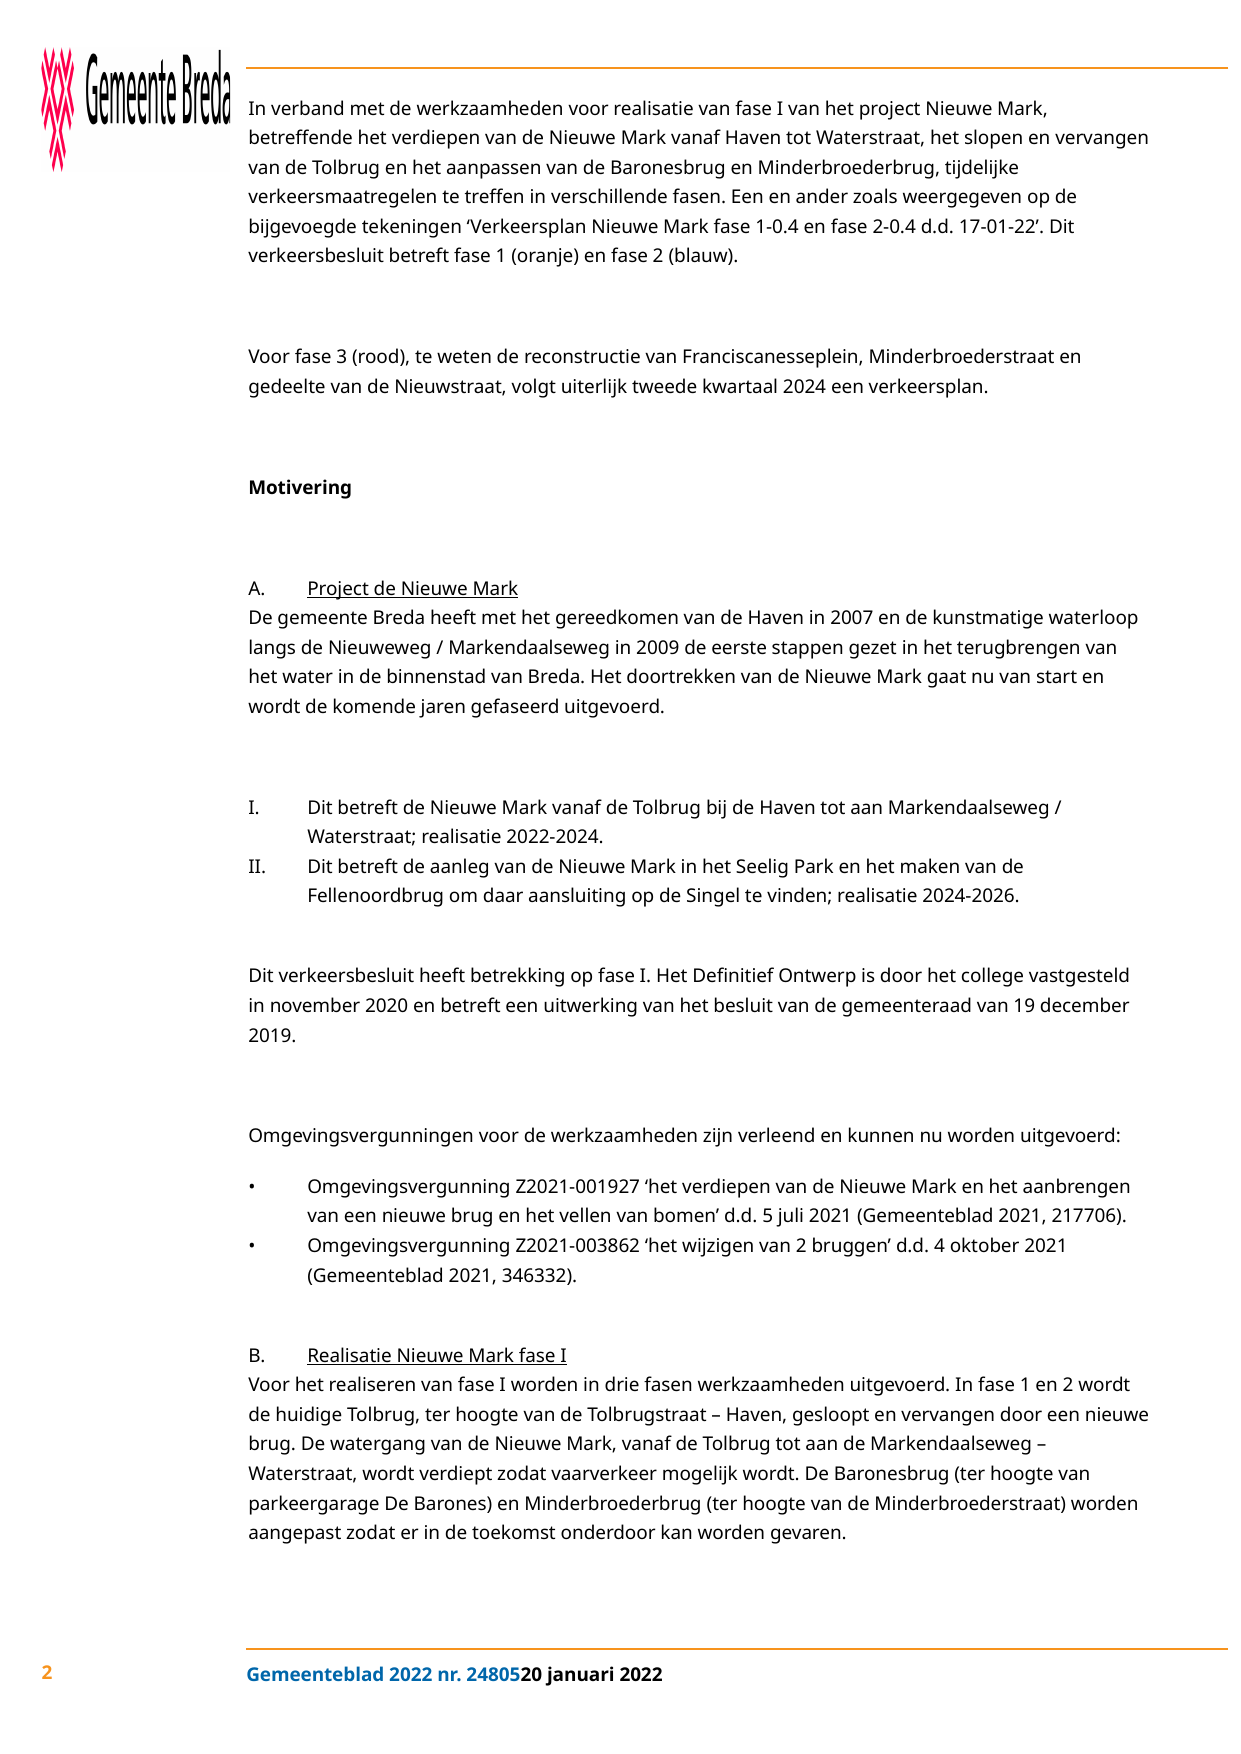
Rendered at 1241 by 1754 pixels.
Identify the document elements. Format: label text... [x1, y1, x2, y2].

text Motivering [248, 474, 1152, 500]
text De gemeente Breda heeft met het gereedkomen van de Haven in 2007 en de kunstmatige waterloop langs de Nieuweweg / Markendaalseweg in 2009 de eerste stappen gezet in het terugbrengen van het water in de binnenstad van Breda. Het doortrekken van de Nieuwe Mark gaat nu van start en wordt de komende jaren gefaseerd uitgevoerd. [248, 604, 1152, 719]
list Project de Nieuwe Mark [248, 575, 1152, 601]
text Omgevingsvergunningen voor de werkzaamheden zijn verleend en kunnen nu worden uitgevoerd: [248, 1123, 1152, 1148]
list Omgevingsvergunning Z2021-003862 ‘het wijzigen van 2 bruggen’ d.d. 4 oktober 2021 (Gemeenteblad 2021, 346332). [248, 1232, 1152, 1288]
text Voor fase 3 (rood), te weten de reconstructie van Franciscanesseplein, Minderbroederstraat en gedeelte van de Nieuwstraat, volgt uiterlijk tweede kwartaal 2024 een verkeersplan. [248, 343, 1152, 399]
list Dit betreft de aanleg van de Nieuwe Mark in het Seelig Park en het maken van de Fellenoordbrug om daar aansluiting op de Singel te vinden; realisatie 2024-2026. [248, 853, 1152, 908]
text In verband met de werkzaamheden voor realisatie van fase I van het project Nieuwe Mark, betreffende het verdiepen van de Nieuwe Mark vanaf Haven tot Waterstraat, het slopen en vervangen van de Tolbrug en het aanpassen van de Baronesbrug en Minderbroederbrug, tijdelijke verkeersmaatregelen te treffen in verschillende fasen. Een en ander zoals weergegeven op de bijgevoegde tekeningen ‘Verkeersplan Nieuwe Mark fase 1-0.4 en fase 2-0.4 d.d. 17-01-22’. Dit verkeersbesluit betreft fase 1 (oranje) en fase 2 (blauw). [248, 95, 1152, 268]
list Realisatie Nieuwe Mark fase I [248, 1342, 1152, 1368]
list Omgevingsvergunning Z2021-001927 ‘het verdiepen van de Nieuwe Mark en het aanbrengen van een nieuwe brug en het vellen van bomen’ d.d. 5 juli 2021 (Gemeenteblad 2021, 217706). [248, 1173, 1152, 1228]
text Voor het realiseren van fase I worden in drie fasen werkzaamheden uitgevoerd. In fase 1 en 2 wordt de huidige Tolbrug, ter hoogte van de Tolbrugstraat – Haven, gesloopt en vervangen door een nieuwe brug. De watergang van de Nieuwe Mark, vanaf de Tolbrug tot aan de Markendaalseweg – Waterstraat, wordt verdiept zodat vaarverkeer mogelijk wordt. De Baronesbrug (ter hoogte van parkeergarage De Barones) en Minderbroederbrug (ter hoogte van de Minderbroederstraat) worden aangepast zodat er in de toekomst onderdoor kan worden gevaren. [248, 1371, 1152, 1545]
picture [41, 47, 231, 172]
text Dit verkeersbesluit heeft betrekking op fase I. Het Definitief Ontwerp is door het college vastgesteld in november 2020 en betreft een uitwerking van het besluit van de gemeenteraad van 19 december 2019. [248, 963, 1152, 1048]
list Dit betreft de Nieuwe Mark vanaf de Tolbrug bij de Haven tot aan Markendaalseweg / Waterstraat; realisatie 2022-2024. [248, 794, 1152, 849]
